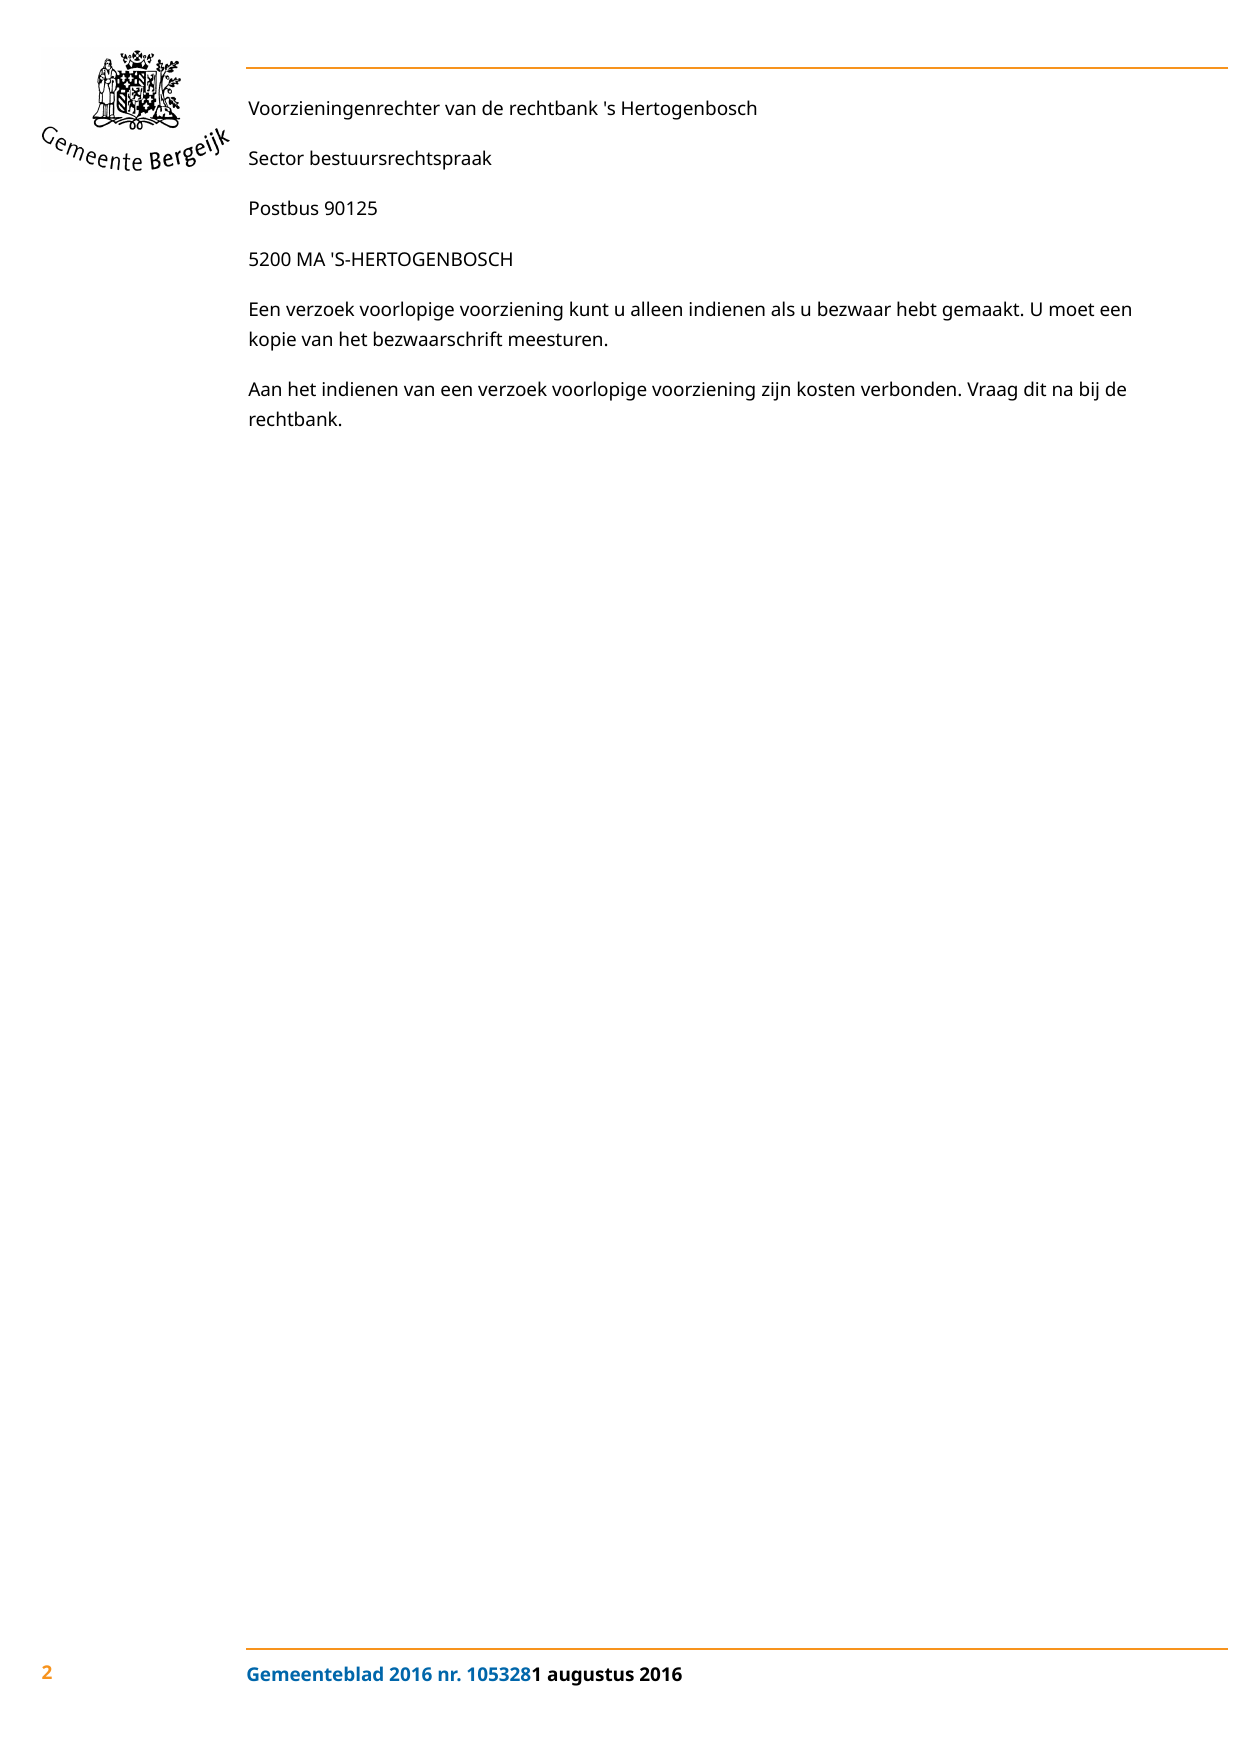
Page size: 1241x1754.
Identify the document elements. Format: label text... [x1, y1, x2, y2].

text Sector bestuursrechtspraak [248, 145, 1152, 171]
text Een verzoek voorlopige voorziening kunt u alleen indienen als u bezwaar hebt gemaakt. U moet een kopie van het bezwaarschrift meesturen. [248, 296, 1152, 352]
text Postbus 90125 [248, 196, 1152, 221]
picture [41, 47, 231, 172]
text Voorzieningenrechter van de rechtbank 's Hertogenbosch [248, 95, 1152, 121]
text Aan het indienen van een verzoek voorlopige voorziening zijn kosten verbonden. Vraag dit na bij de rechtbank. [248, 376, 1152, 432]
text 5200 MA 'S-HERTOGENBOSCH [248, 246, 1152, 272]
